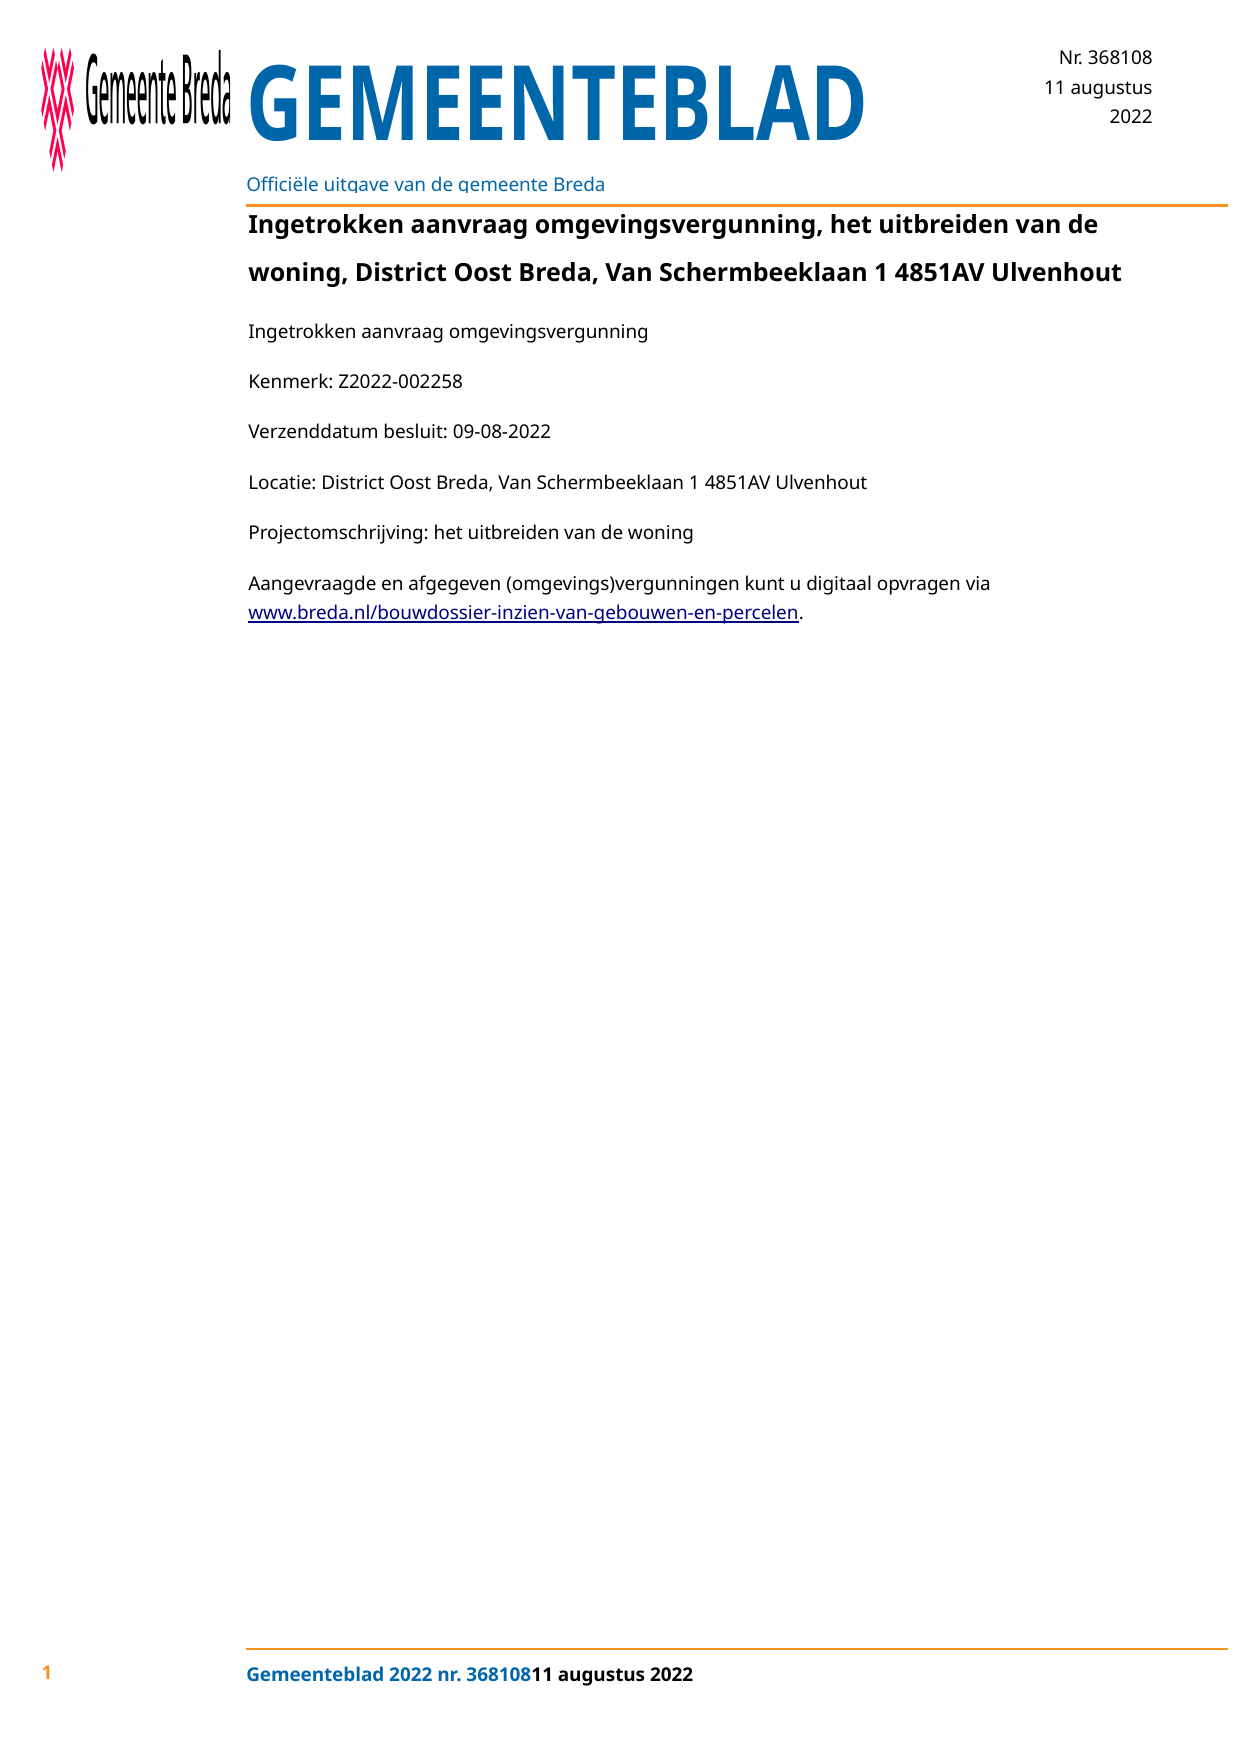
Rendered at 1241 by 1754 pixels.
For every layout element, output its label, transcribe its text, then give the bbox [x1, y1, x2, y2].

picture [41, 47, 231, 172]
text Locatie: District Oost Breda, Van Schermbeeklaan 1 4851AV Ulvenhout [248, 469, 1152, 495]
text Kenmerk: Z2022-002258 [248, 368, 1152, 394]
text Verzenddatum besluit: 09-08-2022 [248, 419, 1152, 444]
text Aangevraagde en afgegeven (omgevings)vergunningen kunt u digitaal opvragen via www.breda.nl/bouwdossier-inzien-van-gebouwen-en-percelen. [248, 570, 1152, 625]
text Ingetrokken aanvraag omgevingsvergunning, het uitbreiden van de woning, District Oost Breda, Van Schermbeeklaan 1 4851AV Ulvenhout [248, 207, 1152, 288]
text Projectomschrijving: het uitbreiden van de woning [248, 519, 1152, 545]
text Ingetrokken aanvraag omgevingsvergunning [248, 318, 1152, 344]
